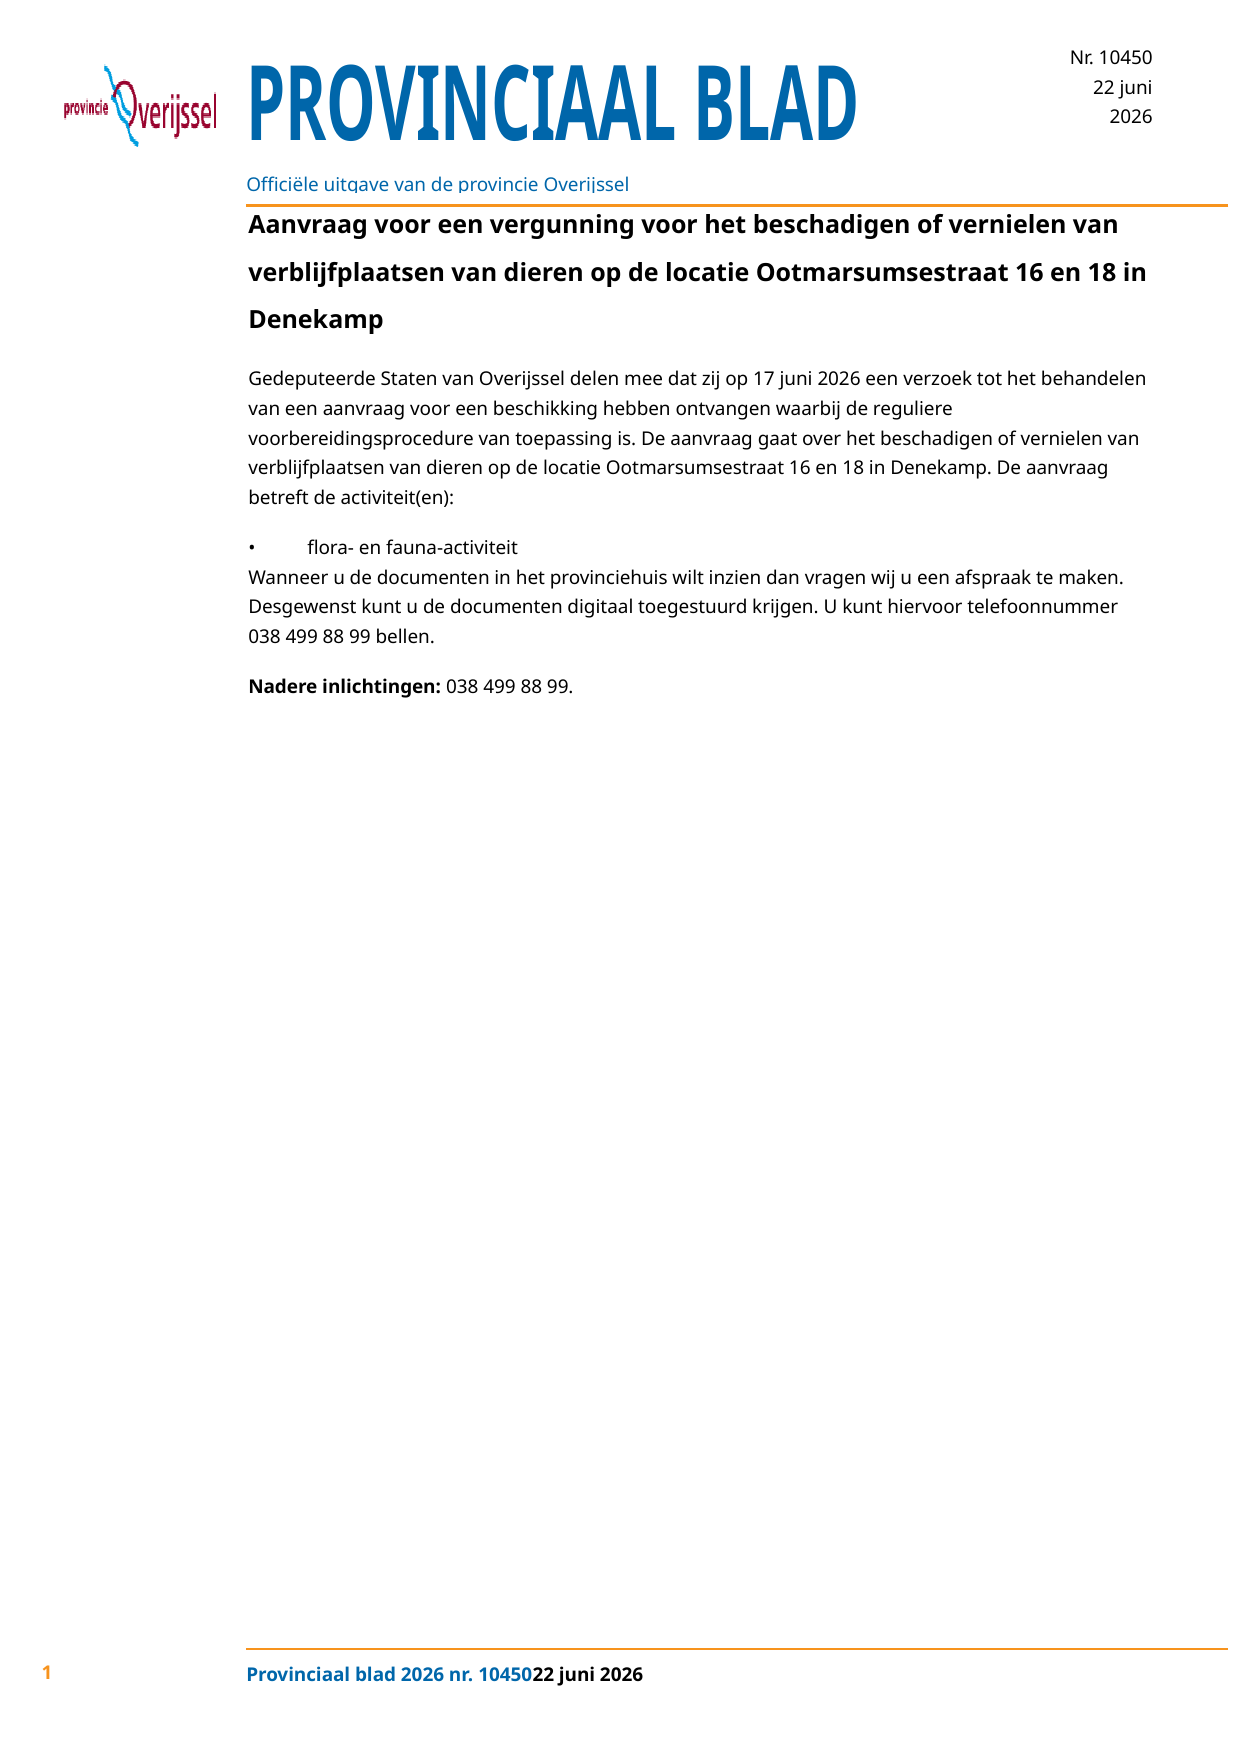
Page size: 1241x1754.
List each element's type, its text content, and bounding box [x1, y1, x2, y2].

list flora- en fauna-activiteit [248, 534, 1152, 560]
text Gedeputeerde Staten van Overijssel delen mee dat zij op 17 juni 2026 een verzoek tot het behandelen van een aanvraag voor een beschikking hebben ontvangen waarbij de reguliere voorbereidingsprocedure van toepassing is. De aanvraag gaat over het beschadigen of vernielen van verblijfplaatsen van dieren op de locatie Ootmarsumsestraat 16 en 18 in Denekamp. De aanvraag betreft de activiteit(en): [248, 366, 1152, 509]
text Nadere inlichtingen: 038 499 88 99. [248, 673, 1152, 699]
text Aanvraag voor een vergunning voor het beschadigen of vernielen van verblijfplaatsen van dieren op de locatie Ootmarsumsestraat 16 en 18 in Denekamp [248, 207, 1152, 336]
picture [41, 47, 231, 172]
text Wanneer u de documenten in het provinciehuis wilt inzien dan vragen wij u een afspraak te maken. Desgewenst kunt u de documenten digitaal toegestuurd krijgen. U kunt hiervoor telefoonnummer 038 499 88 99 bellen. [248, 564, 1152, 649]
